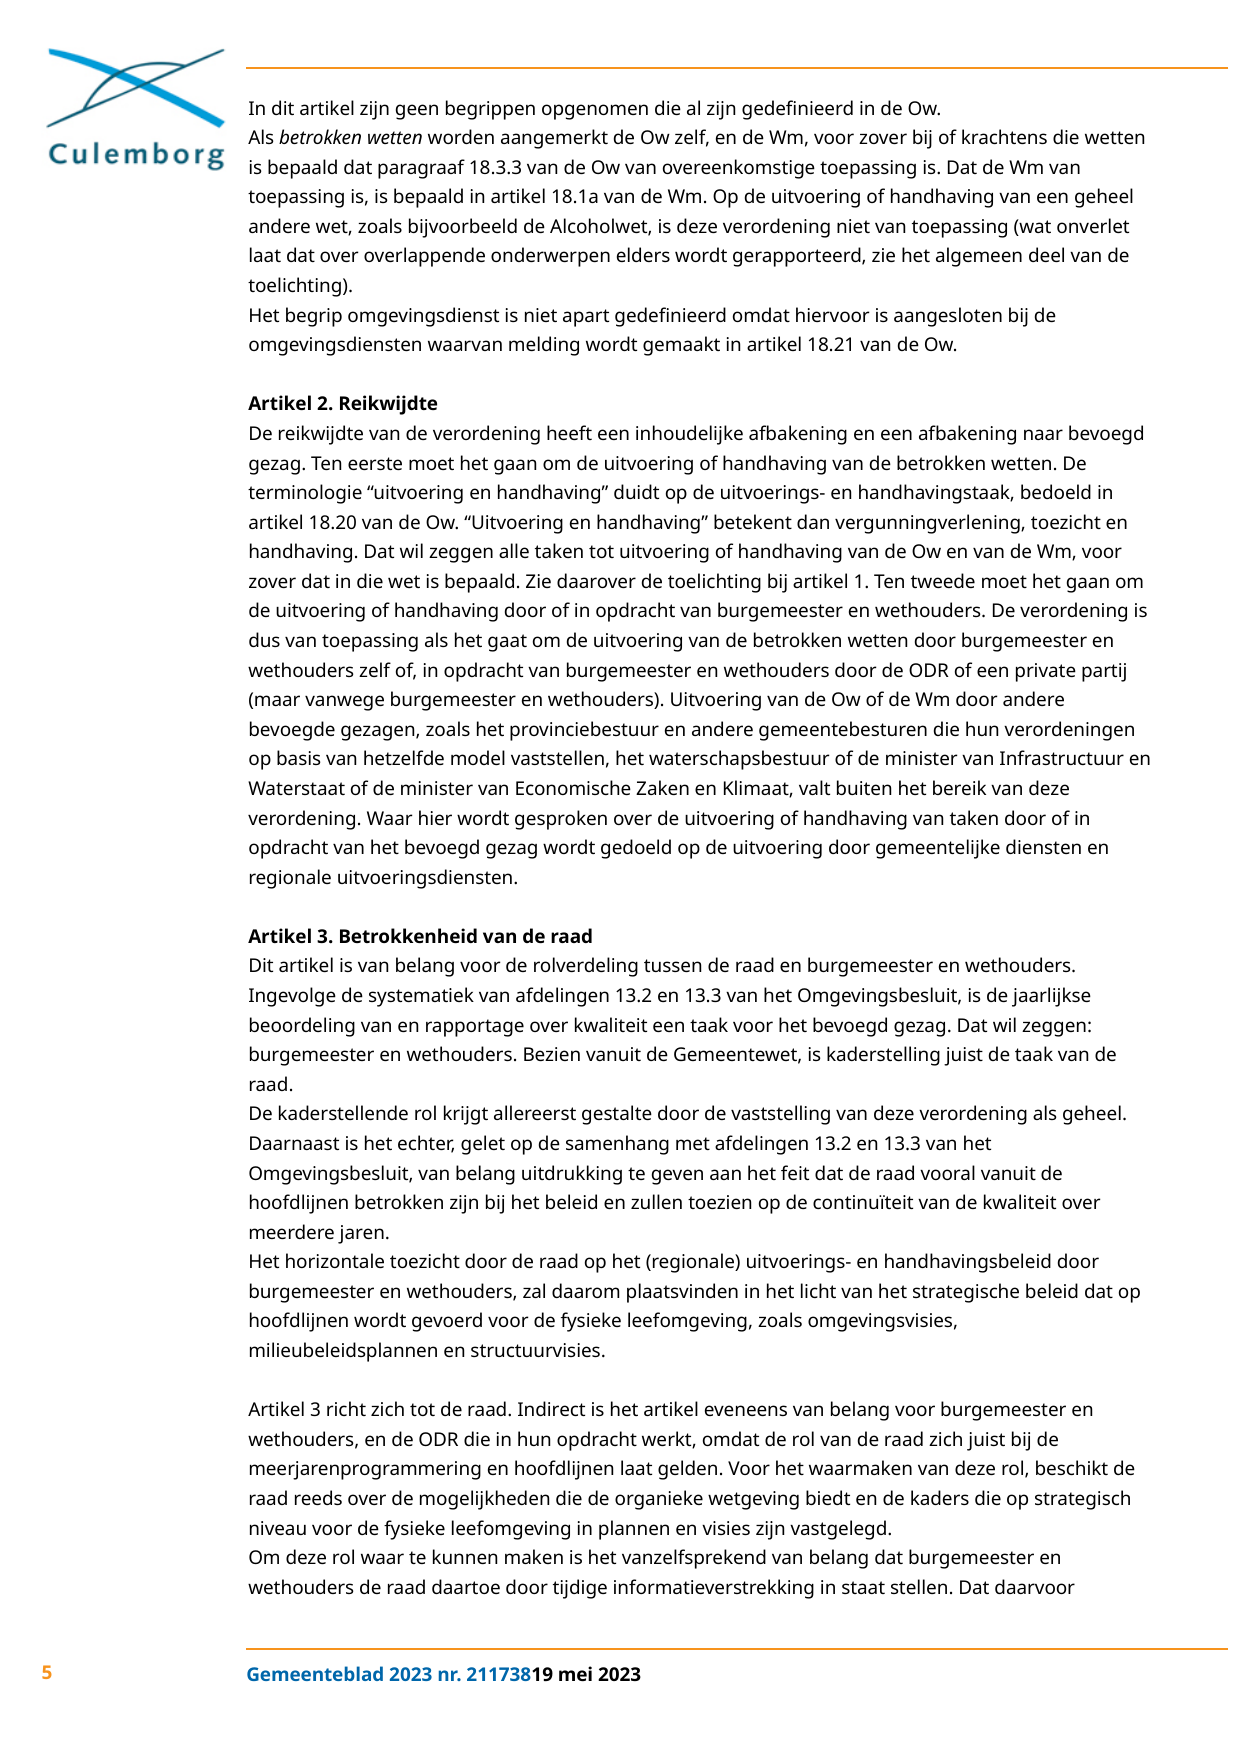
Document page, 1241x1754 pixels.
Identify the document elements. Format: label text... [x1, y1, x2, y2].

text Artikel 2. Reikwijdte [248, 391, 1152, 416]
picture [41, 47, 231, 172]
text De kaderstellende rol krijgt allereerst gestalte door de vaststelling van deze verordening als geheel. Daarnaast is het echter, gelet op de samenhang met afdelingen 13.2 en 13.3 van het Omgevingsbesluit, van belang uitdrukking te geven aan het feit dat de raad vooral vanuit de hoofdlijnen betrokken zijn bij het beleid en zullen toezien op de continuïteit van de kwaliteit over meerdere jaren. [248, 1101, 1152, 1245]
text Artikel 3 richt zich tot de raad. Indirect is het artikel eveneens van belang voor burgemeester en wethouders, en de ODR die in hun opdracht werkt, omdat de rol van de raad zich juist bij de meerjarenprogrammering en hoofdlijnen laat gelden. Voor het waarmaken van deze rol, beschikt de raad reeds over de mogelijkheden die de organieke wetgeving biedt en de kaders die op strategisch niveau voor de fysieke leefomgeving in plannen en visies zijn vastgelegd. [248, 1396, 1152, 1541]
text In dit artikel zijn geen begrippen opgenomen die al zijn gedefinieerd in de Ow. [248, 95, 1152, 121]
text Om deze rol waar te kunnen maken is het vanzelfsprekend van belang dat burgemeester en wethouders de raad daartoe door tijdige informatieverstrekking in staat stellen. Dat daarvoor [248, 1544, 1152, 1600]
text Het horizontale toezicht door de raad op het (regionale) uitvoerings- en handhavingsbeleid door burgemeester en wethouders, zal daarom plaatsvinden in het licht van het strategische beleid dat op hoofdlijnen wordt gevoerd voor de fysieke leefomgeving, zoals omgevingsvisies, milieubeleidsplannen en structuurvisies. [248, 1248, 1152, 1363]
text Als betrokken wetten worden aangemerkt de Ow zelf, en de Wm, voor zover bij of krachtens die wetten is bepaald dat paragraaf 18.3.3 van de Ow van overeenkomstige toepassing is. Dat de Wm van toepassing is, is bepaald in artikel 18.1a van de Wm. Op de uitvoering of handhaving van een geheel andere wet, zoals bijvoorbeeld de Alcoholwet, is deze verordening niet van toepassing (wat onverlet laat dat over overlappende onderwerpen elders wordt gerapporteerd, zie het algemeen deel van de toelichting). [248, 124, 1152, 298]
text Artikel 3. Betrokkenheid van de raad [248, 923, 1152, 949]
text Dit artikel is van belang voor de rolverdeling tussen de raad en burgemeester en wethouders. Ingevolge de systematiek van afdelingen 13.2 en 13.3 van het Omgevingsbesluit, is de jaarlijkse beoordeling van en rapportage over kwaliteit een taak voor het bevoegd gezag. Dat wil zeggen: burgemeester en wethouders. Bezien vanuit de Gemeentewet, is kaderstelling juist de taak van de raad. [248, 953, 1152, 1097]
text Het begrip omgevingsdienst is niet apart gedefinieerd omdat hiervoor is aangesloten bij de omgevingsdiensten waarvan melding wordt gemaakt in artikel 18.21 van de Ow. [248, 302, 1152, 357]
text De reikwijdte van de verordening heeft een inhoudelijke afbakening en een afbakening naar bevoegd gezag. Ten eerste moet het gaan om de uitvoering of handhaving van de betrokken wetten. De terminologie “uitvoering en handhaving” duidt op de uitvoerings- en handhavingstaak, bedoeld in artikel 18.20 van de Ow. “Uitvoering en handhaving” betekent dan vergunningverlening, toezicht en handhaving. Dat wil zeggen alle taken tot uitvoering of handhaving van de Ow en van de Wm, voor zover dat in die wet is bepaald. Zie daarover de toelichting bij artikel 1. Ten tweede moet het gaan om de uitvoering of handhaving door of in opdracht van burgemeester en wethouders. De verordening is dus van toepassing als het gaat om de uitvoering van de betrokken wetten door burgemeester en wethouders zelf of, in opdracht van burgemeester en wethouders door de ODR of een private partij (maar vanwege burgemeester en wethouders). Uitvoering van de Ow of de Wm door andere bevoegde gezagen, zoals het provinciebestuur en andere gemeentebesturen die hun verordeningen op basis van hetzelfde model vaststellen, het waterschapsbestuur of de minister van Infrastructuur en Waterstaat of de minister van Economische Zaken en Klimaat, valt buiten het bereik van deze verordening. Waar hier wordt gesproken over de uitvoering of handhaving van taken door of in opdracht van het bevoegd gezag wordt gedoeld op de uitvoering door gemeentelijke diensten en regionale uitvoeringsdiensten. [248, 420, 1152, 890]
